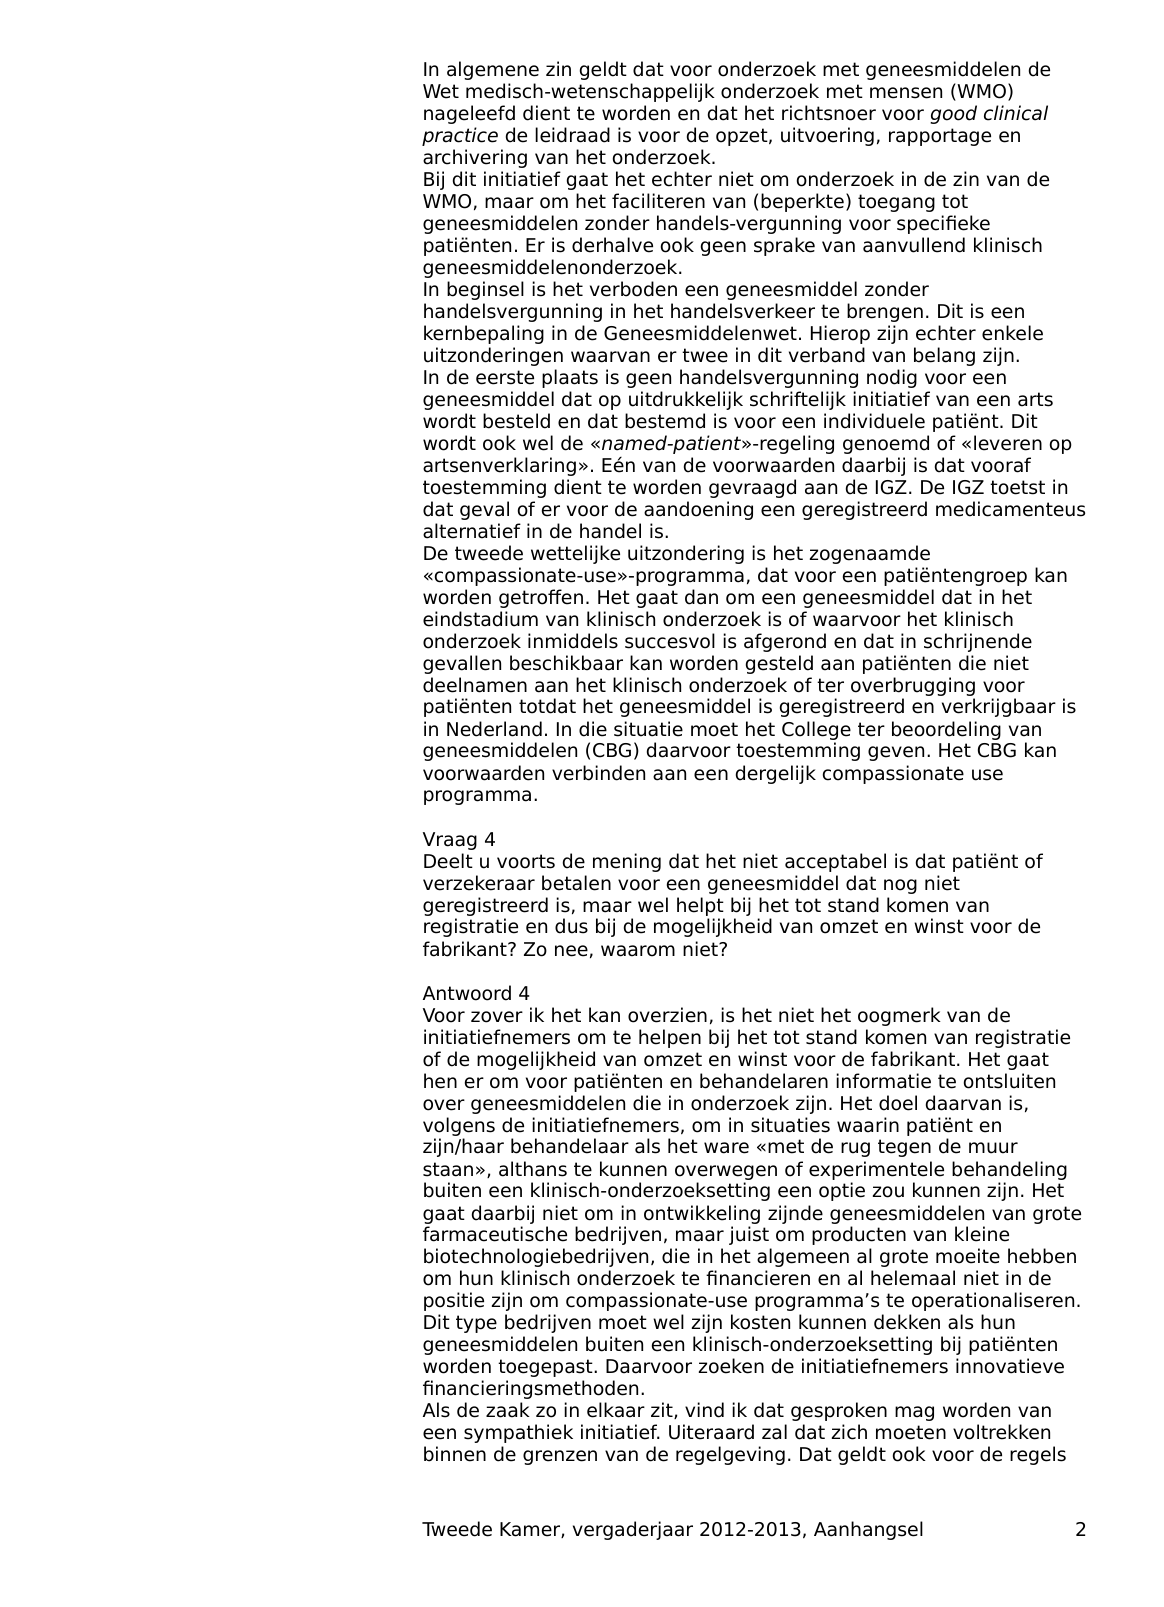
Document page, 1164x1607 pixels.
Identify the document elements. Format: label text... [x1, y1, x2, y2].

text De tweede wettelijke uitzondering is het zogenaamde «compassionate-use»-programma, dat voor een patiëntengroep kan worden getroffen. Het gaat dan om een geneesmiddel dat in het eindstadium van klinisch onderzoek is of waarvoor het klinisch onderzoek inmiddels succesvol is afgerond en dat in schrijnende gevallen beschikbaar kan worden gesteld aan patiënten die niet deelnamen aan het klinisch onderzoek of ter overbrugging voor patiënten totdat het geneesmiddel is geregistreerd en verkrijgbaar is in Nederland. In die situatie moet het College ter beoordeling van geneesmiddelen (CBG) daarvoor toestemming geven. Het CBG kan voorwaarden verbinden aan een dergelijk compassionate use programma. [422, 543, 1087, 806]
text In algemene zin geldt dat voor onderzoek met geneesmiddelen de Wet medisch-wetenschappelijk onderzoek met mensen (WMO) nageleefd dient te worden en dat het richtsnoer voor good clinical practice de leidraad is voor de opzet, uitvoering, rapportage en archivering van het onderzoek. [422, 59, 1087, 169]
text Vraag 4 [422, 828, 1087, 851]
text Als de zaak zo in elkaar zit, vind ik dat gesproken mag worden van een sympathiek initiatief. Uiteraard zal dat zich moeten voltrekken binnen de grenzen van de regelgeving. Dat geldt ook voor de regels [422, 1400, 1087, 1466]
text In beginsel is het verboden een geneesmiddel zonder handelsvergunning in het handelsverkeer te brengen. Dit is een kernbepaling in de Geneesmiddelenwet. Hierop zijn echter enkele uitzonderingen waarvan er twee in dit verband van belang zijn. [422, 279, 1087, 367]
text Voor zover ik het kan overzien, is het niet het oogmerk van de initiatiefnemers om te helpen bij het tot stand komen van registratie of de mogelijkheid van omzet en winst voor de fabrikant. Het gaat hen er om voor patiënten en behandelaren informatie te ontsluiten over geneesmiddelen die in onderzoek zijn. Het doel daarvan is, volgens de initiatiefnemers, om in situaties waarin patiënt en zijn/haar behandelaar als het ware «met de rug tegen de muur staan», althans te kunnen overwegen of experimentele behandeling buiten een klinisch-onderzoeksetting een optie zou kunnen zijn. Het gaat daarbij niet om in ontwikkeling zijnde geneesmiddelen van grote farmaceutische bedrijven, maar juist om producten van kleine biotechnologiebedrijven, die in het algemeen al grote moeite hebben om hun klinisch onderzoek te financieren en al helemaal niet in de positie zijn om compassionate-use programma’s te operationaliseren. Dit type bedrijven moet wel zijn kosten kunnen dekken als hun geneesmiddelen buiten een klinisch-onderzoeksetting bij patiënten worden toegepast. Daarvoor zoeken de initiatiefnemers innovatieve financieringsmethoden. [422, 1004, 1087, 1400]
text Bij dit initiatief gaat het echter niet om onderzoek in de zin van de WMO, maar om het faciliteren van (beperkte) toegang tot geneesmiddelen zonder handels-vergunning voor specifieke patiënten. Er is derhalve ook geen sprake van aanvullend klinisch geneesmiddelenonderzoek. [422, 169, 1087, 279]
text In de eerste plaats is geen handelsvergunning nodig voor een geneesmiddel dat op uitdrukkelijk schriftelijk initiatief van een arts wordt besteld en dat bestemd is voor een individuele patiënt. Dit wordt ook wel de «named-patient»-regeling genoemd of «leveren op artsenverklaring». Eén van de voorwaarden daarbij is dat vooraf toestemming dient te worden gevraagd aan de IGZ. De IGZ toetst in dat geval of er voor de aandoening een geregistreerd medicamenteus alternatief in de handel is. [422, 367, 1087, 543]
text Antwoord 4 [422, 983, 1087, 1004]
text Deelt u voorts de mening dat het niet acceptabel is dat patiënt of verzekeraar betalen voor een geneesmiddel dat nog niet geregistreerd is, maar wel helpt bij het tot stand komen van registratie en dus bij de mogelijkheid van omzet en winst voor de fabrikant? Zo nee, waarom niet? [422, 851, 1087, 960]
